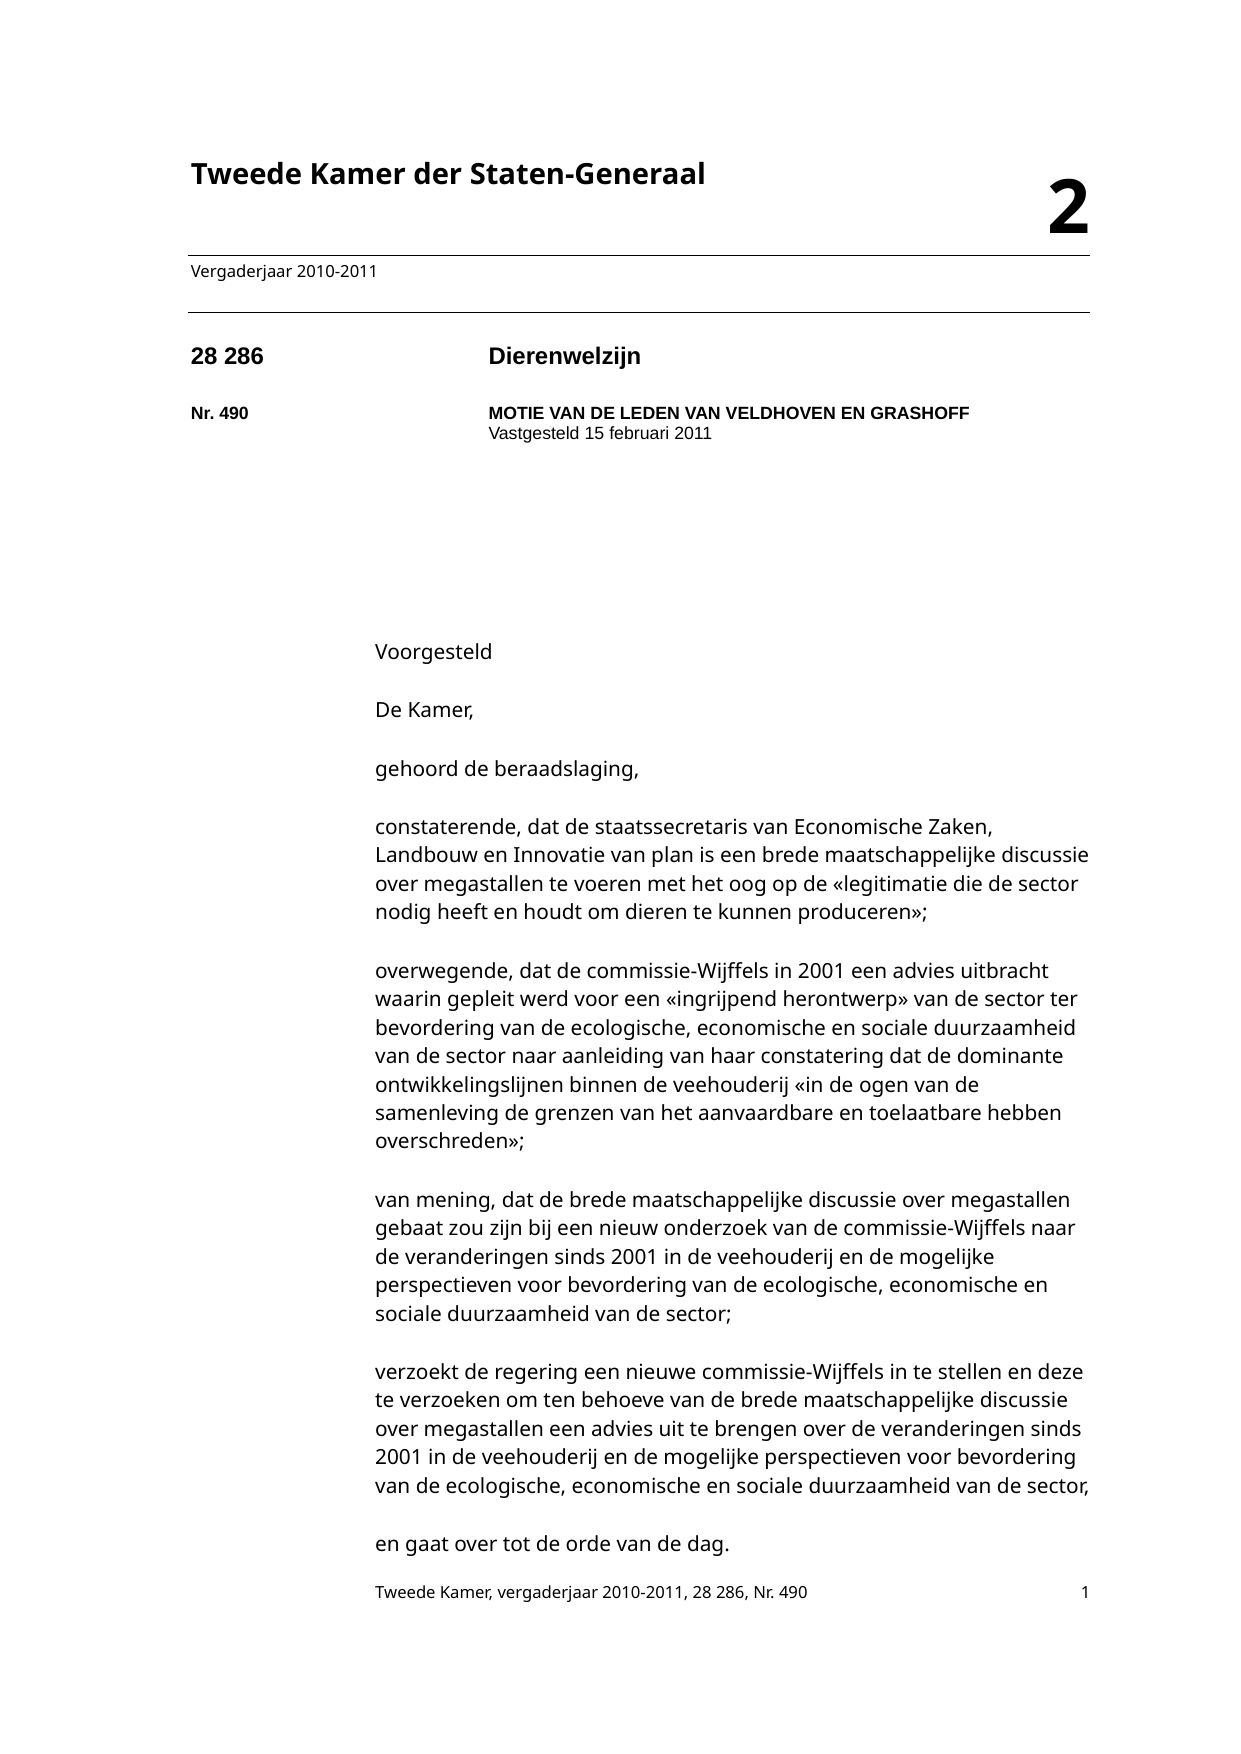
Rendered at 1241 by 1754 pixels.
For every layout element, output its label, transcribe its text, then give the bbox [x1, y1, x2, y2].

text van mening, dat de brede maatschappelijke discussie over megastallen gebaat zou zijn bij een nieuw onderzoek van de commissie-Wijffels naar de veranderingen sinds 2001 in de veehouderij en de mogelijke perspectieven voor bevordering van de ecologische, economische en sociale duurzaamheid van de sector; [375, 1185, 1090, 1327]
text De Kamer, [375, 695, 1090, 724]
table_header Tweede Kamer der Staten-Generaal [188, 150, 909, 255]
table_cell 28 286 [188, 339, 485, 399]
table_cell MOTIE VAN DE LEDEN VAN VELDHOVEN EN GRASHOFF Vastgesteld 15 februari 2011 [485, 399, 1090, 518]
text overwegende, dat de commissie-Wijffels in 2001 een advies uitbracht waarin gepleit werd voor een «ingrijpend herontwerp» van de sector ter bevordering van de ecologische, economische en sociale duurzaamheid van de sector naar aanleiding van haar constatering dat de dominante ontwikkelingslijnen binnen de veehouderij «in de ogen van de samenleving de grenzen van het aanvaardbare en toelaatbare hebben overschreden»; [375, 956, 1090, 1155]
text Voorgesteld [375, 637, 1090, 665]
table_cell Dierenwelzijn [485, 339, 1090, 399]
table_cell [485, 256, 1090, 312]
table_cell Vergaderjaar 2010-2011 [188, 256, 485, 312]
text gehoord de beraadslaging, [375, 754, 1090, 782]
text verzoekt de regering een nieuwe commissie-Wijffels in te stellen en deze te verzoeken om ten behoeve van de brede maatschappelijke discussie over megastallen een advies uit te brengen over de veranderingen sinds 2001 in de veehouderij en de mogelijke perspectieven voor bevordering van de ecologische, economische en sociale duurzaamheid van de sector, [375, 1357, 1090, 1499]
table_cell Nr. 490 [188, 399, 485, 518]
text en gaat over tot de orde van de dag. [375, 1529, 1090, 1558]
table_cell [485, 313, 1090, 339]
table_header 2 [910, 150, 1090, 255]
table_cell [188, 313, 485, 339]
text constaterende, dat de staatssecretaris van Economische Zaken, Landbouw en Innovatie van plan is een brede maatschappelijke discussie over megastallen te voeren met het oog op de «legitimatie die de sector nodig heeft en houdt om dieren te kunnen produceren»; [375, 812, 1090, 926]
